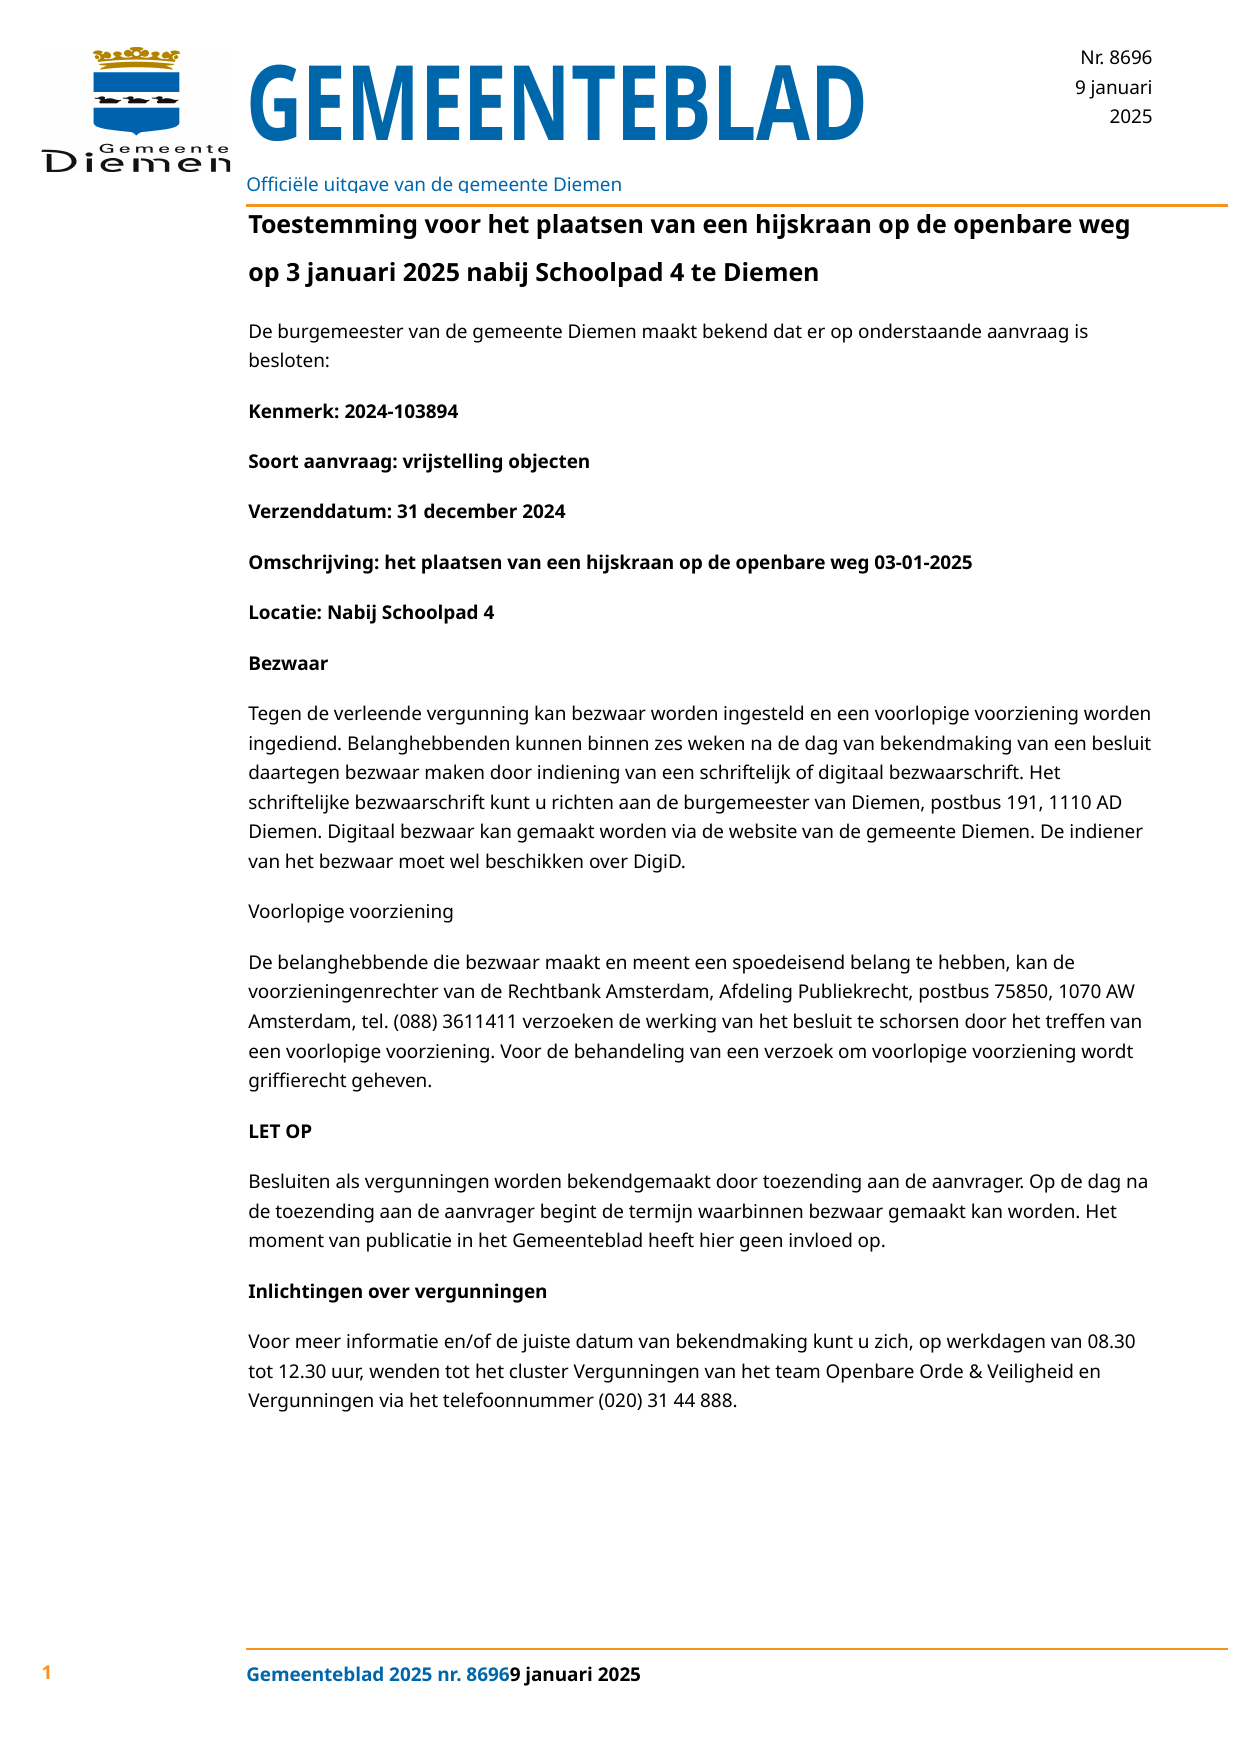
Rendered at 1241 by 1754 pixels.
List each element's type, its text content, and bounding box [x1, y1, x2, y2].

text Tegen de verleende vergunning kan bezwaar worden ingesteld en een voorlopige voorziening worden ingediend. Belanghebbenden kunnen binnen zes weken na de dag van bekendmaking van een besluit daartegen bezwaar maken door indiening van een schriftelijk of digitaal bezwaarschrift. Het schriftelijke bezwaarschrift kunt u richten aan de burgemeester van Diemen, postbus 191, 1110 AD Diemen. Digitaal bezwaar kan gemaakt worden via de website van de gemeente Diemen. De indiener van het bezwaar moet wel beschikken over DigiD. [248, 700, 1152, 874]
text Inlichtingen over vergunningen [248, 1278, 1152, 1304]
text Voor meer informatie en/of de juiste datum van bekendmaking kunt u zich, op werkdagen van 08.30 tot 12.30 uur, wenden tot het cluster Vergunningen van het team Openbare Orde & Veiligheid en Vergunningen via het telefoonnummer (020) 31 44 888. [248, 1328, 1152, 1413]
text LET OP [248, 1118, 1152, 1144]
text De burgemeester van de gemeente Diemen maakt bekend dat er op onderstaande aanvraag is besloten: [248, 318, 1152, 373]
text Verzenddatum: 31 december 2024 [248, 499, 1152, 524]
text Omschrijving: het plaatsen van een hijskraan op de openbare weg 03-01-2025 [248, 549, 1152, 575]
picture [41, 47, 231, 172]
text Kenmerk: 2024-103894 [248, 398, 1152, 424]
text Bezwaar [248, 650, 1152, 676]
text Soort aanvraag: vrijstelling objecten [248, 448, 1152, 474]
text Toestemming voor het plaatsen van een hijskraan op de openbare weg op 3 januari 2025 nabij Schoolpad 4 te Diemen [248, 207, 1152, 288]
text De belanghebbende die bezwaar maakt en meent een spoedeisend belang te hebben, kan de voorzieningenrechter van de Rechtbank Amsterdam, Afdeling Publiekrecht, postbus 75850, 1070 AW Amsterdam, tel. (088) 3611411 verzoeken de werking van het besluit te schorsen door het treffen van een voorlopige voorziening. Voor de behandeling van een verzoek om voorlopige voorziening wordt griffierecht geheven. [248, 949, 1152, 1093]
text Voorlopige voorziening [248, 899, 1152, 924]
text Besluiten als vergunningen worden bekendgemaakt door toezending aan de aanvrager. Op de dag na de toezending aan de aanvrager begint de termijn waarbinnen bezwaar gemaakt kan worden. Het moment van publicatie in het Gemeenteblad heeft hier geen invloed op. [248, 1168, 1152, 1253]
text Locatie: Nabij Schoolpad 4 [248, 599, 1152, 625]
